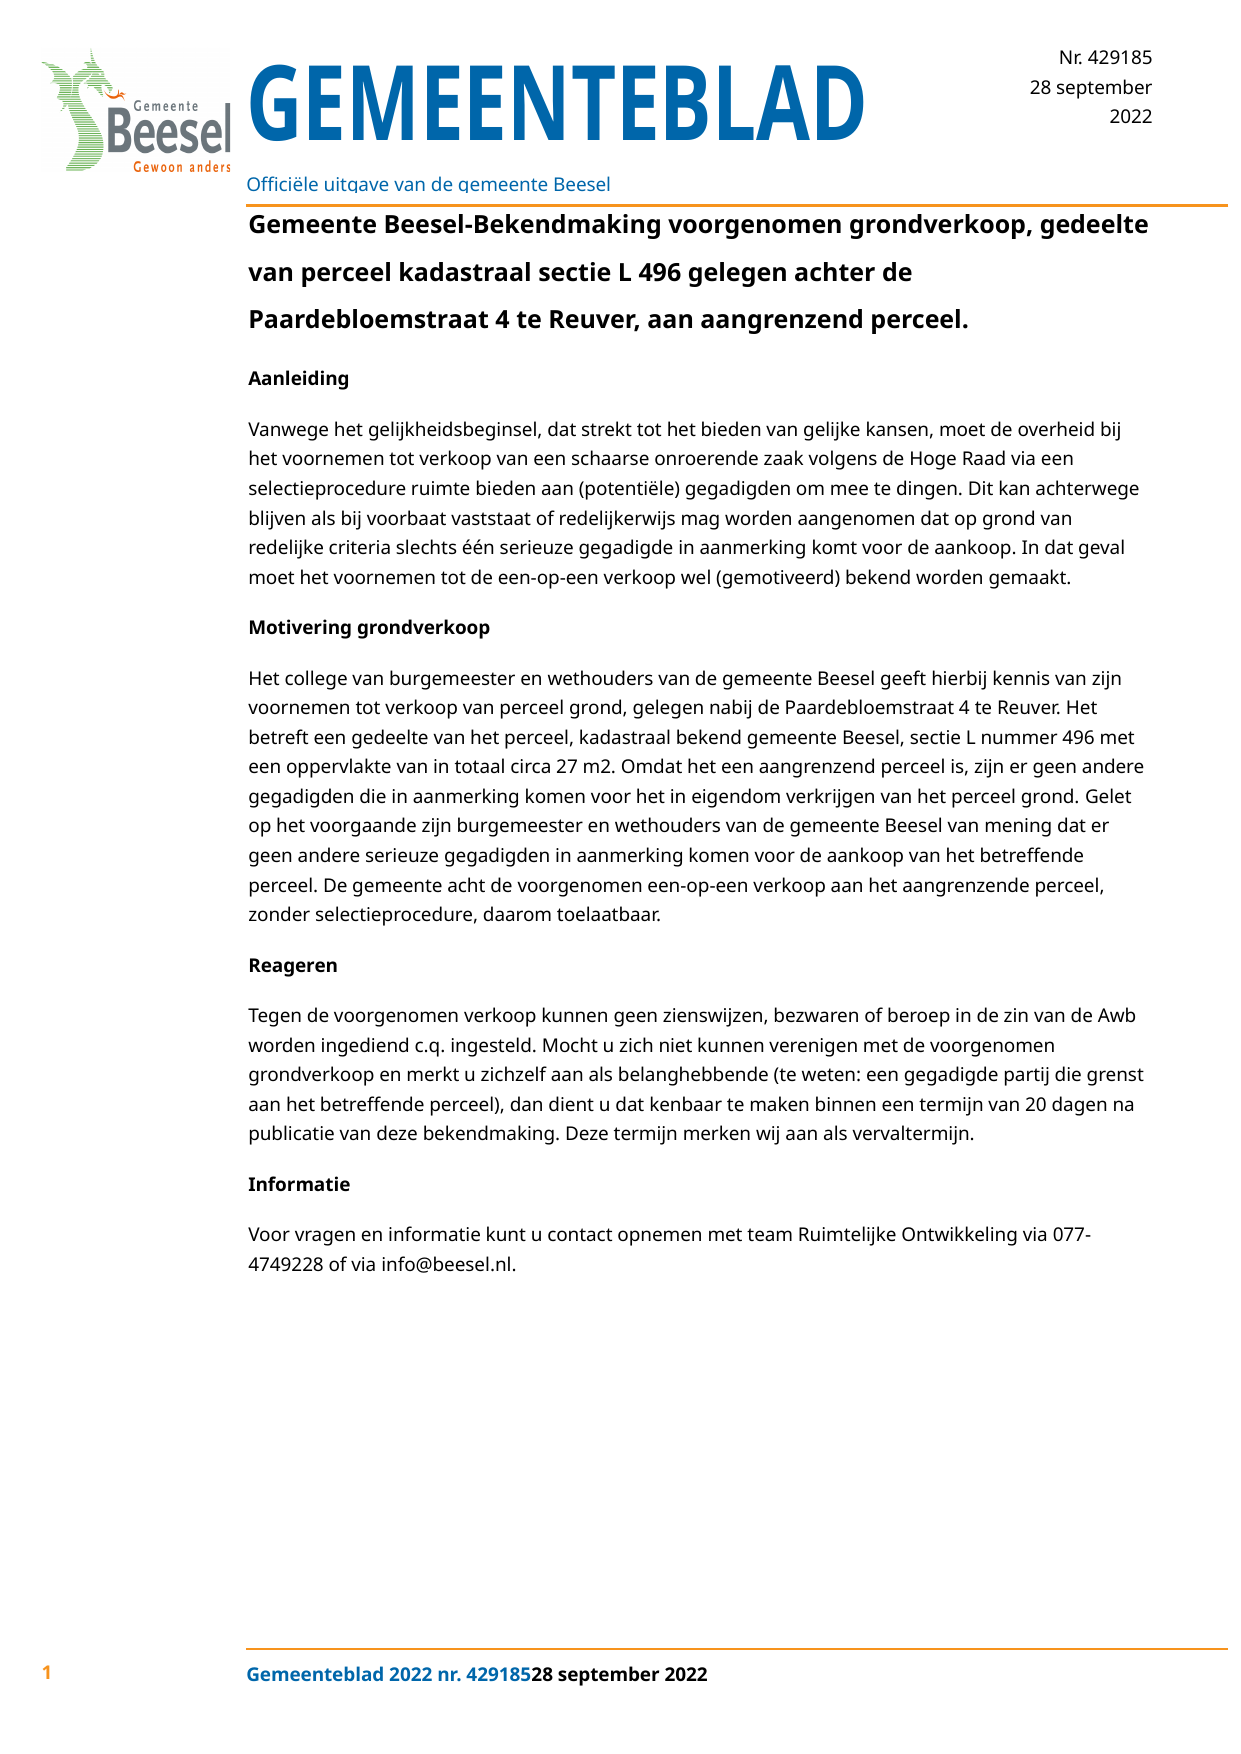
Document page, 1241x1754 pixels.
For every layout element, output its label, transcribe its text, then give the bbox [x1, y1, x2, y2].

text Tegen de voorgenomen verkoop kunnen geen zienswijzen, bezwaren of beroep in de zin van de Awb worden ingediend c.q. ingesteld. Mocht u zich niet kunnen verenigen met de voorgenomen grondverkoop en merkt u zichzelf aan als belanghebbende (te weten: een gegadigde partij die grenst aan het betreffende perceel), dan dient u dat kenbaar te maken binnen een termijn van 20 dagen na publicatie van deze bekendmaking. Deze termijn merken wij aan als vervaltermijn. [248, 1002, 1152, 1146]
text Informatie [248, 1171, 1152, 1197]
text Vanwege het gelijkheidsbeginsel, dat strekt tot het bieden van gelijke kansen, moet de overheid bij het voornemen tot verkoop van een schaarse onroerende zaak volgens de Hoge Raad via een selectieprocedure ruimte bieden aan (potentiële) gegadigden om mee te dingen. Dit kan achterwege blijven als bij voorbaat vaststaat of redelijkerwijs mag worden aangenomen dat op grond van redelijke criteria slechts één serieuze gegadigde in aanmerking komt voor de aankoop. In dat geval moet het voornemen tot de een-op-een verkoop wel (gemotiveerd) bekend worden gemaakt. [248, 416, 1152, 589]
text Motivering grondverkoop [248, 614, 1152, 640]
text Voor vragen en informatie kunt u contact opnemen met team Ruimtelijke Ontwikkeling via 077-4749228 of via info@beesel.nl. [248, 1221, 1152, 1277]
text Aanleiding [248, 366, 1152, 391]
text Het college van burgemeester en wethouders van de gemeente Beesel geeft hierbij kennis van zijn voornemen tot verkoop van perceel grond, gelegen nabij de Paardebloemstraat 4 te Reuver. Het betreft een gedeelte van het perceel, kadastraal bekend gemeente Beesel, sectie L nummer 496 met een oppervlakte van in totaal circa 27 m2. Omdat het een aangrenzend perceel is, zijn er geen andere gegadigden die in aanmerking komen voor het in eigendom verkrijgen van het perceel grond. Gelet op het voorgaande zijn burgemeester en wethouders van de gemeente Beesel van mening dat er geen andere serieuze gegadigden in aanmerking komen voor de aankoop van het betreffende perceel. De gemeente acht de voorgenomen een-op-een verkoop aan het aangrenzende perceel, zonder selectieprocedure, daarom toelaatbaar. [248, 665, 1152, 927]
text Gemeente Beesel-Bekendmaking voorgenomen grondverkoop, gedeelte van perceel kadastraal sectie L 496 gelegen achter de Paardebloemstraat 4 te Reuver, aan aangrenzend perceel. [248, 207, 1152, 336]
picture [41, 47, 231, 172]
text Reageren [248, 952, 1152, 977]
